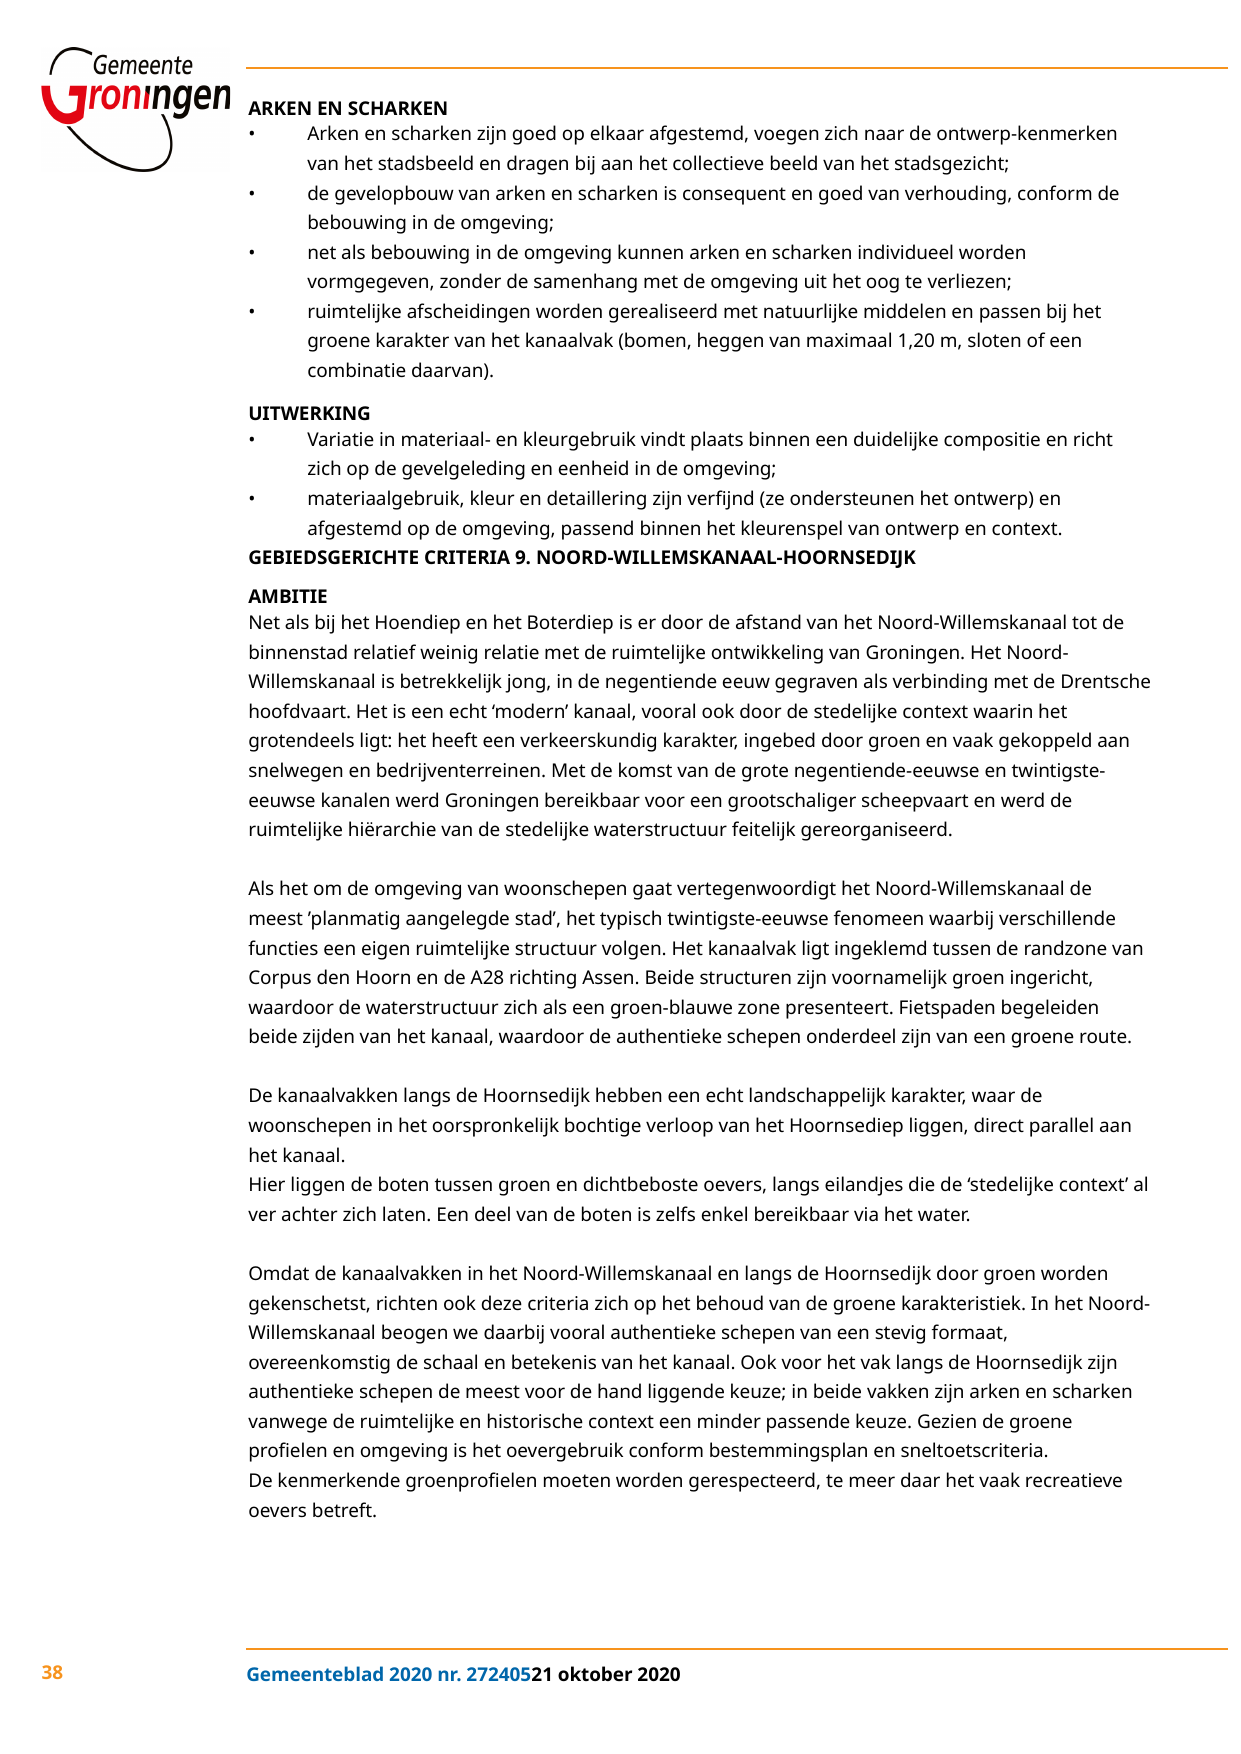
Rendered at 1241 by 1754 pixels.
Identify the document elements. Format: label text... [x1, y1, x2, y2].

list de gevelopbouw van arken en scharken is consequent en goed van verhouding, conform de bebouwing in de omgeving; [248, 180, 1152, 235]
list materiaalgebruik, kleur en detaillering zijn verfijnd (ze ondersteunen het ontwerp) en afgestemd op de omgeving, passend binnen het kleurenspel van ontwerp en context. [248, 485, 1152, 541]
picture [41, 47, 231, 172]
text Omdat de kanaalvakken in het Noord-Willemskanaal en langs de Hoornsedijk door groen worden gekenschetst, richten ook deze criteria zich op het behoud van de groene karakteristiek. In het Noord-Willemskanaal beogen we daarbij vooral authentieke schepen van een stevig formaat, overeenkomstig de schaal en betekenis van het kanaal. Ook voor het vak langs de Hoornsedijk zijn authentieke schepen de meest voor de hand liggende keuze; in beide vakken zijn arken en scharken vanwege de ruimtelijke en historische context een minder passende keuze. Gezien de groene profielen en omgeving is het oevergebruik conform bestemmingsplan en sneltoetscriteria. [248, 1260, 1152, 1463]
text De kanaalvakken langs de Hoornsedijk hebben een echt landschappelijk karakter, waar de woonschepen in het oorspronkelijk bochtige verloop van het Hoornsediep liggen, direct parallel aan het kanaal. [248, 1083, 1152, 1168]
text AMBITIE [248, 584, 1152, 609]
text UITWERKING [248, 400, 1152, 426]
text GEBIEDSGERICHTE CRITERIA 9. NOORD-WILLEMSKANAAL-HOORNSEDIJK [248, 544, 1152, 570]
list Arken en scharken zijn goed op elkaar afgestemd, voegen zich naar de ontwerp-kenmerken van het stadsbeeld en dragen bij aan het collectieve beeld van het stadsgezicht; [248, 121, 1152, 176]
list ruimtelijke afscheidingen worden gerealiseerd met natuurlijke middelen en passen bij het groene karakter van het kanaalvak (bomen, heggen van maximaal 1,20 m, sloten of een combinatie daarvan). [248, 298, 1152, 383]
text De kenmerkende groenprofielen moeten worden gerespecteerd, te meer daar het vaak recreatieve oevers betreft. [248, 1467, 1152, 1523]
text ARKEN EN SCHARKEN [248, 95, 1152, 121]
text Als het om de omgeving van woonschepen gaat vertegenwoordigt het Noord-Willemskanaal de meest ’planmatig aangelegde stad’, het typisch twintigste-eeuwse fenomeen waarbij verschillende functies een eigen ruimtelijke structuur volgen. Het kanaalvak ligt ingeklemd tussen de randzone van Corpus den Hoorn en de A28 richting Assen. Beide structuren zijn voornamelijk groen ingericht, waardoor de waterstructuur zich als een groen-blauwe zone presenteert. Fietspaden begeleiden beide zijden van het kanaal, waardoor de authentieke schepen onderdeel zijn van een groene route. [248, 876, 1152, 1049]
list Variatie in materiaal- en kleurgebruik vindt plaats binnen een duidelijke compositie en richt zich op de gevelgeleding en eenheid in de omgeving; [248, 426, 1152, 481]
text Hier liggen de boten tussen groen en dichtbeboste oevers, langs eilandjes die de ‘stedelijke context’ al ver achter zich laten. Een deel van de boten is zelfs enkel bereikbaar via het water. [248, 1171, 1152, 1227]
text Net als bij het Hoendiep en het Boterdiep is er door de afstand van het Noord-Willemskanaal tot de binnenstad relatief weinig relatie met de ruimtelijke ontwikkeling van Groningen. Het Noord-Willemskanaal is betrekkelijk jong, in de negentiende eeuw gegraven als verbinding met de Drentsche hoofdvaart. Het is een echt ‘modern’ kanaal, vooral ook door de stedelijke context waarin het grotendeels ligt: het heeft een verkeerskundig karakter, ingebed door groen en vaak gekoppeld aan snelwegen en bedrijventerreinen. Met de komst van de grote negentiende-eeuwse en twintigste-eeuwse kanalen werd Groningen bereikbaar voor een grootschaliger scheepvaart en werd de ruimtelijke hiërarchie van de stedelijke waterstructuur feitelijk gereorganiseerd. [248, 609, 1152, 842]
list net als bebouwing in de omgeving kunnen arken en scharken individueel worden vormgegeven, zonder de samenhang met de omgeving uit het oog te verliezen; [248, 239, 1152, 294]
